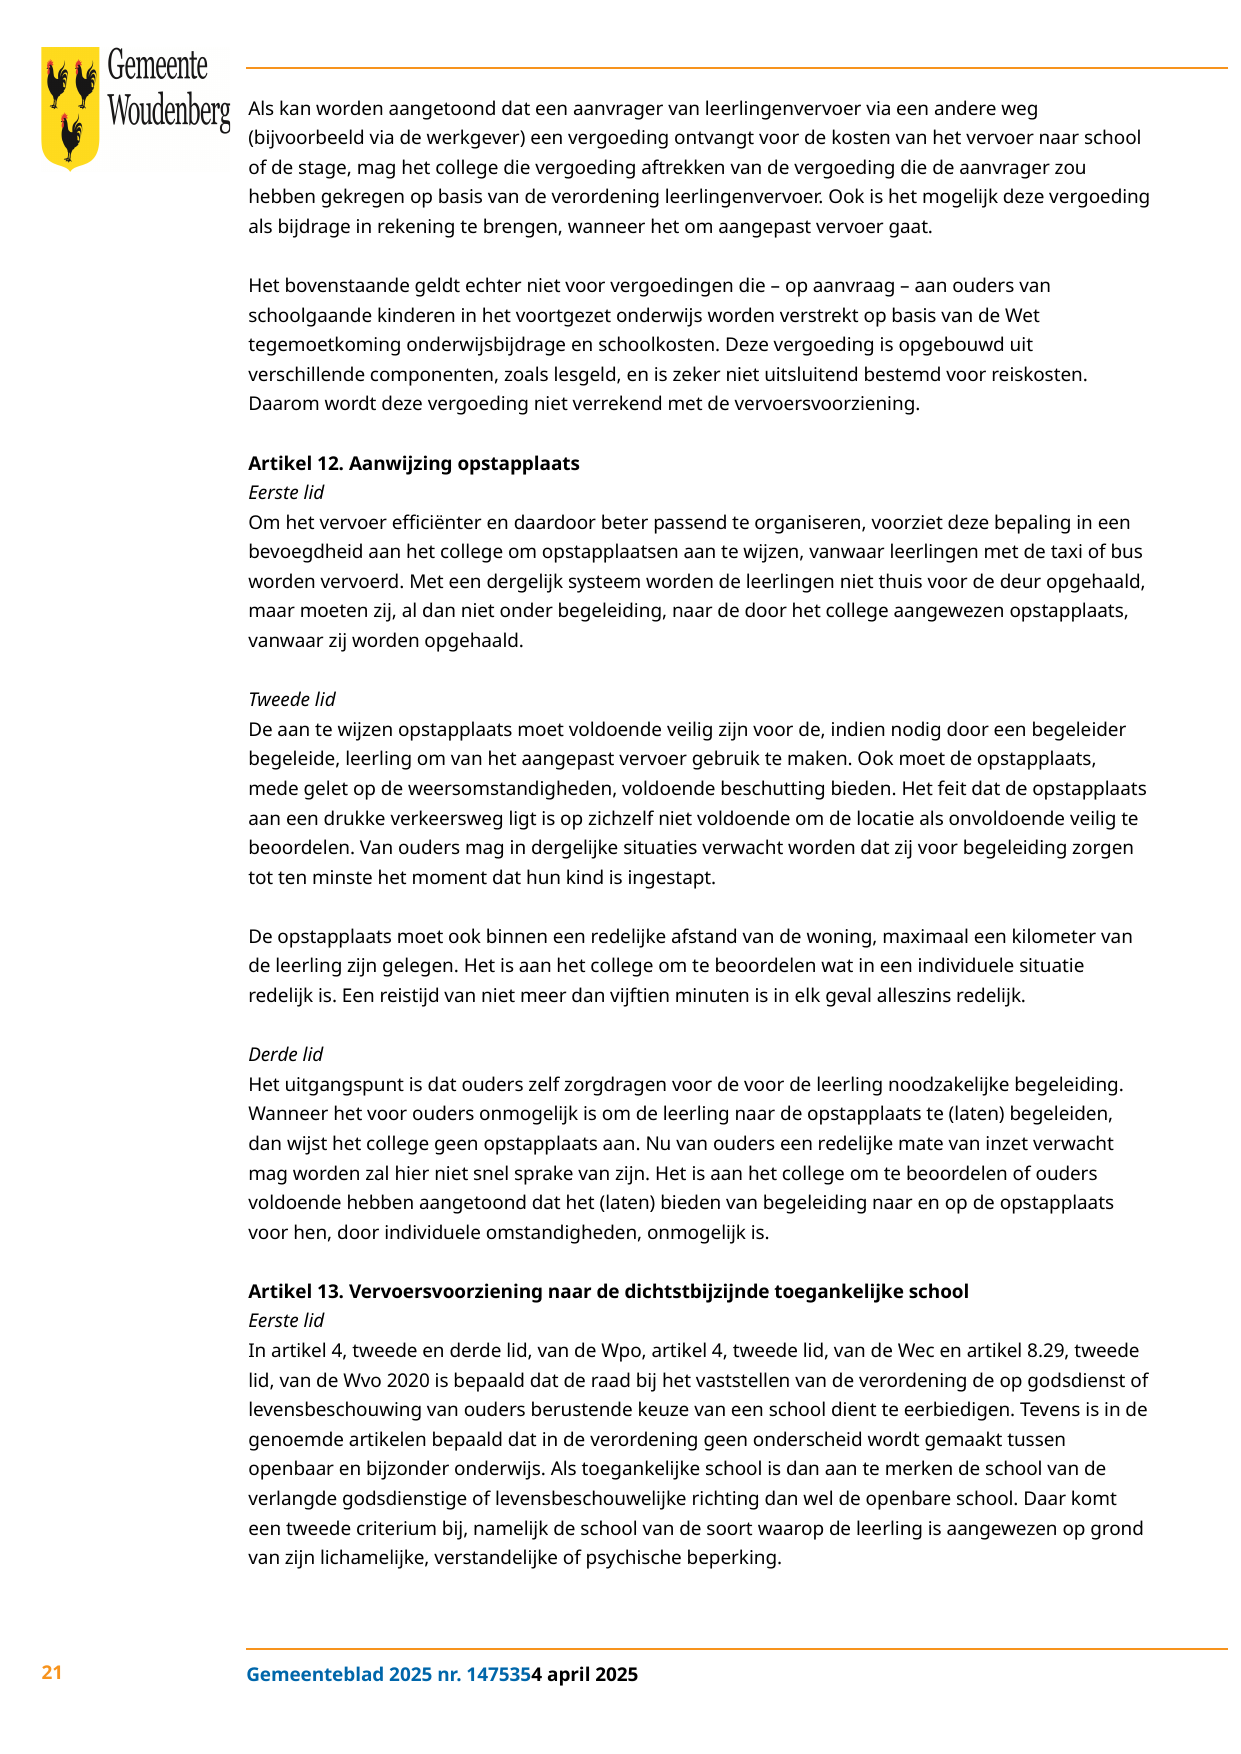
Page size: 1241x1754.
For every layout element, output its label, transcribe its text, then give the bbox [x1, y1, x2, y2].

text Tweede lid [248, 686, 1152, 712]
text Om het vervoer efficiënter en daardoor beter passend te organiseren, voorziet deze bepaling in een bevoegdheid aan het college om opstapplaatsen aan te wijzen, vanwaar leerlingen met de taxi of bus worden vervoerd. Met een dergelijk systeem worden de leerlingen niet thuis voor de deur opgehaald, maar moeten zij, al dan niet onder begeleiding, naar de door het college aangewezen opstapplaats, vanwaar zij worden opgehaald. [248, 509, 1152, 653]
text De opstapplaats moet ook binnen een redelijke afstand van de woning, maximaal een kilometer van de leerling zijn gelegen. Het is aan het college om te beoordelen wat in een individuele situatie redelijk is. Een reistijd van niet meer dan vijftien minuten is in elk geval alleszins redelijk. [248, 923, 1152, 1008]
text Artikel 12. Aanwijzing opstapplaats [248, 450, 1152, 476]
text Derde lid [248, 1041, 1152, 1067]
text Eerste lid [248, 1308, 1152, 1333]
text De aan te wijzen opstapplaats moet voldoende veilig zijn voor de, indien nodig door een begeleider begeleide, leerling om van het aangepast vervoer gebruik te maken. Ook moet de opstapplaats, mede gelet op de weersomstandigheden, voldoende beschutting bieden. Het feit dat de opstapplaats aan een drukke verkeersweg ligt is op zichzelf niet voldoende om de locatie als onvoldoende veilig te beoordelen. Van ouders mag in dergelijke situaties verwacht worden dat zij voor begeleiding zorgen tot ten minste het moment dat hun kind is ingestapt. [248, 716, 1152, 890]
text In artikel 4, tweede en derde lid, van de Wpo, artikel 4, tweede lid, van de Wec en artikel 8.29, tweede lid, van de Wvo 2020 is bepaald dat de raad bij het vaststellen van de verordening de op godsdienst of levensbeschouwing van ouders berustende keuze van een school dient te eerbiedigen. Tevens is in de genoemde artikelen bepaald dat in de verordening geen onderscheid wordt gemaakt tussen openbaar en bijzonder onderwijs. Als toegankelijke school is dan aan te merken de school van de verlangde godsdienstige of levensbeschouwelijke richting dan wel de openbare school. Daar komt een tweede criterium bij, namelijk de school van de soort waarop de leerling is aangewezen op grond van zijn lichamelijke, verstandelijke of psychische beperking. [248, 1337, 1152, 1570]
text Het uitgangspunt is dat ouders zelf zorgdragen voor de voor de leerling noodzakelijke begeleiding. Wanneer het voor ouders onmogelijk is om de leerling naar de opstapplaats te (laten) begeleiden, dan wijst het college geen opstapplaats aan. Nu van ouders een redelijke mate van inzet verwacht mag worden zal hier niet snel sprake van zijn. Het is aan het college om te beoordelen of ouders voldoende hebben aangetoond dat het (laten) bieden van begeleiding naar en op de opstapplaats voor hen, door individuele omstandigheden, onmogelijk is. [248, 1071, 1152, 1245]
text Eerste lid [248, 479, 1152, 505]
text Als kan worden aangetoond dat een aanvrager van leerlingenvervoer via een andere weg (bijvoorbeeld via de werkgever) een vergoeding ontvangt voor de kosten van het vervoer naar school of de stage, mag het college die vergoeding aftrekken van de vergoeding die de aanvrager zou hebben gekregen op basis van de verordening leerlingenvervoer. Ook is het mogelijk deze vergoeding als bijdrage in rekening te brengen, wanneer het om aangepast vervoer gaat. [248, 95, 1152, 239]
text Het bovenstaande geldt echter niet voor vergoedingen die – op aanvraag – aan ouders van schoolgaande kinderen in het voortgezet onderwijs worden verstrekt op basis van de Wet tegemoetkoming onderwijsbijdrage en schoolkosten. Deze vergoeding is opgebouwd uit verschillende componenten, zoals lesgeld, en is zeker niet uitsluitend bestemd voor reiskosten. Daarom wordt deze vergoeding niet verrekend met de vervoersvoorziening. [248, 272, 1152, 416]
picture [41, 47, 231, 172]
text Artikel 13. Vervoersvoorziening naar de dichtstbijzijnde toegankelijke school [248, 1278, 1152, 1304]
